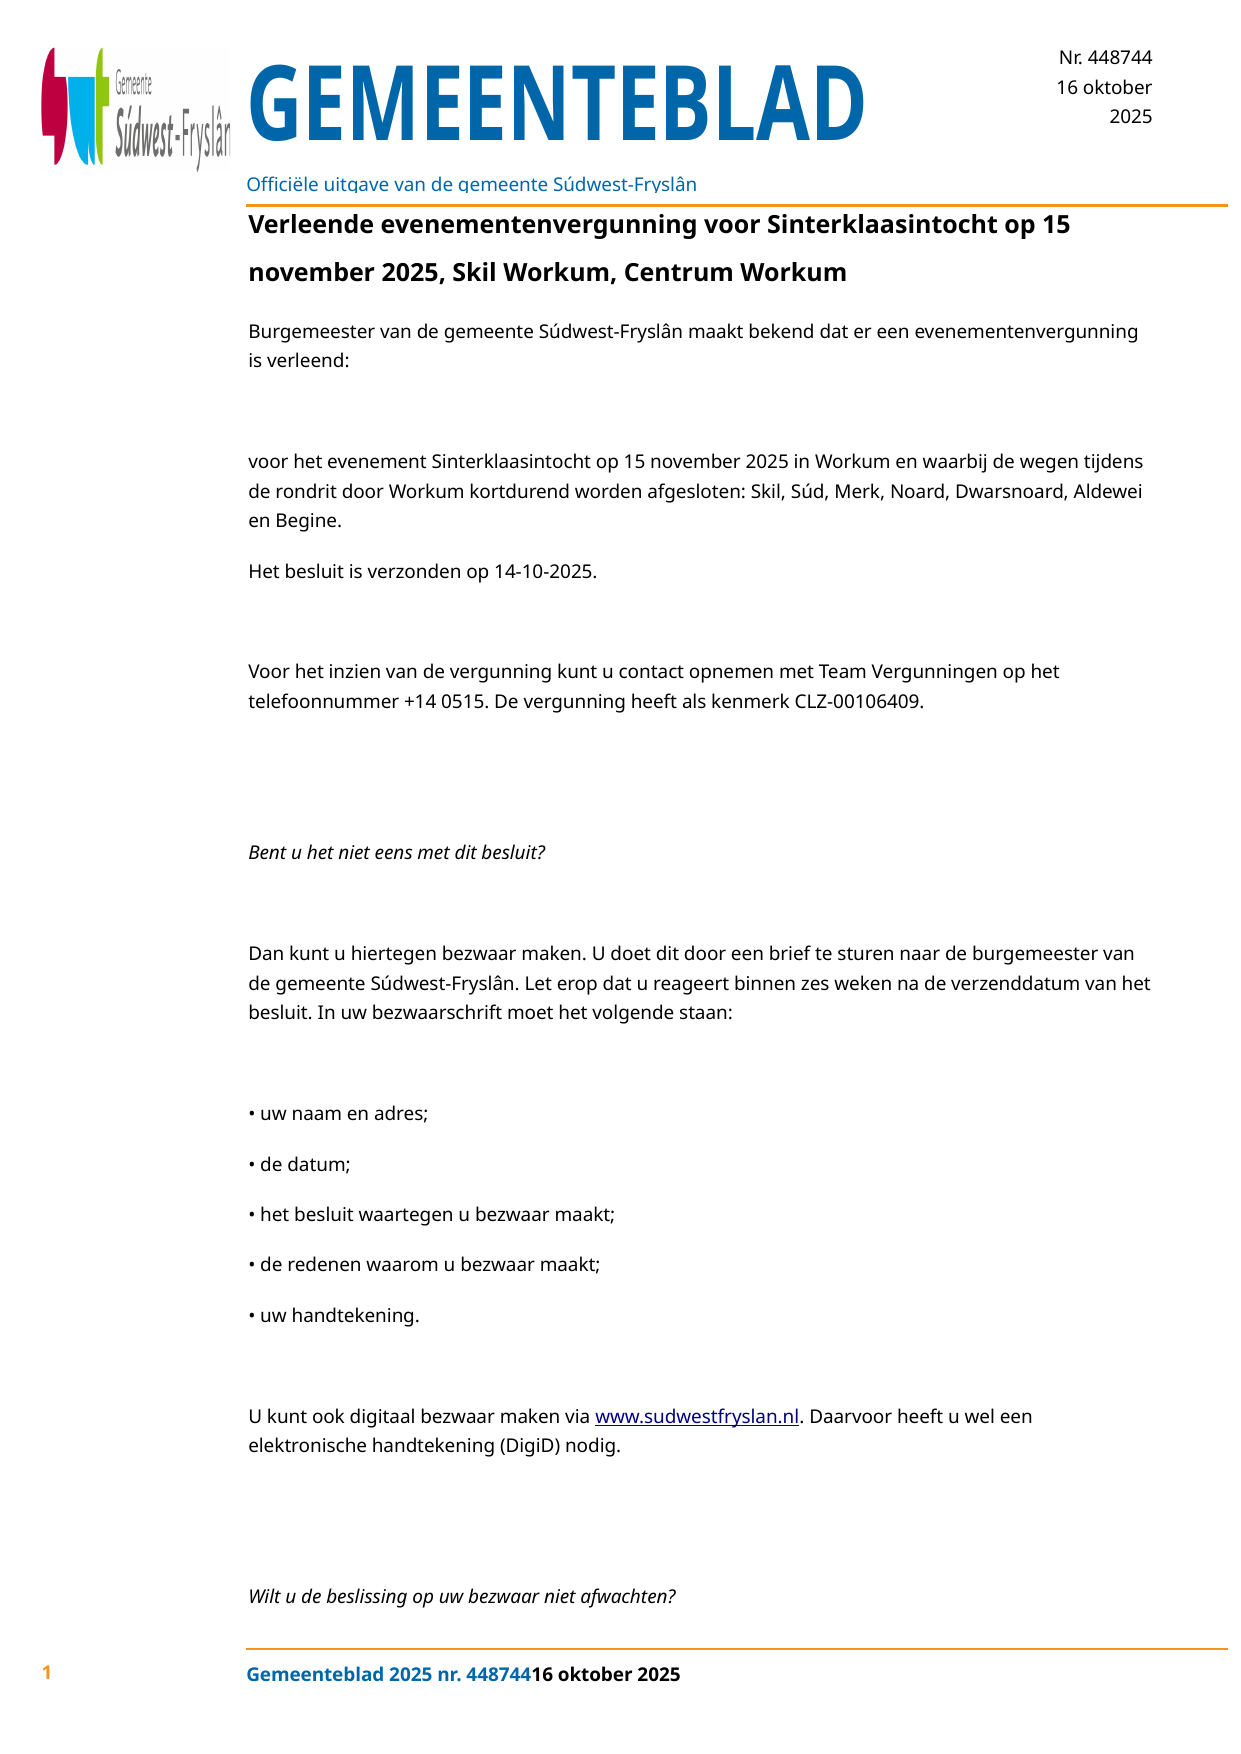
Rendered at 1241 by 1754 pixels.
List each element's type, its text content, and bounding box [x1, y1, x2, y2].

text U kunt ook digitaal bezwaar maken via www.sudwestfryslan.nl. Daarvoor heeft u wel een elektronische handtekening (DigiD) nodig. [248, 1403, 1152, 1458]
picture [41, 47, 231, 172]
text Voor het inzien van de vergunning kunt u contact opnemen met Team Vergunningen op het telefoonnummer +14 0515. De vergunning heeft als kenmerk CLZ-00106409. [248, 659, 1152, 714]
text Het besluit is verzonden op 14-10-2025. [248, 558, 1152, 584]
text Wilt u de beslissing op uw bezwaar niet afwachten? [248, 1584, 1152, 1609]
text • het besluit waartegen u bezwaar maakt; [248, 1201, 1152, 1227]
text • de redenen waarom u bezwaar maakt; [248, 1252, 1152, 1277]
text Verleende evenementenvergunning voor Sinterklaasintocht op 15 november 2025, Skil Workum, Centrum Workum [248, 207, 1152, 288]
text • de datum; [248, 1151, 1152, 1177]
text Burgemeester van de gemeente Súdwest-Fryslân maakt bekend dat er een evenementenvergunning is verleend: [248, 318, 1152, 373]
text voor het evenement Sinterklaasintocht op 15 november 2025 in Workum en waarbij de wegen tijdens de rondrit door Workum kortdurend worden afgesloten: Skil, Súd, Merk, Noard, Dwarsnoard, Aldewei en Begine. [248, 448, 1152, 533]
text • uw handtekening. [248, 1302, 1152, 1328]
text Dan kunt u hiertegen bezwaar maken. U doet dit door een brief te sturen naar de burgemeester van de gemeente Súdwest-Fryslân. Let erop dat u reageert binnen zes weken na de verzenddatum van het besluit. In uw bezwaarschrift moet het volgende staan: [248, 940, 1152, 1025]
text Bent u het niet eens met dit besluit? [248, 839, 1152, 865]
text • uw naam en adres; [248, 1100, 1152, 1126]
